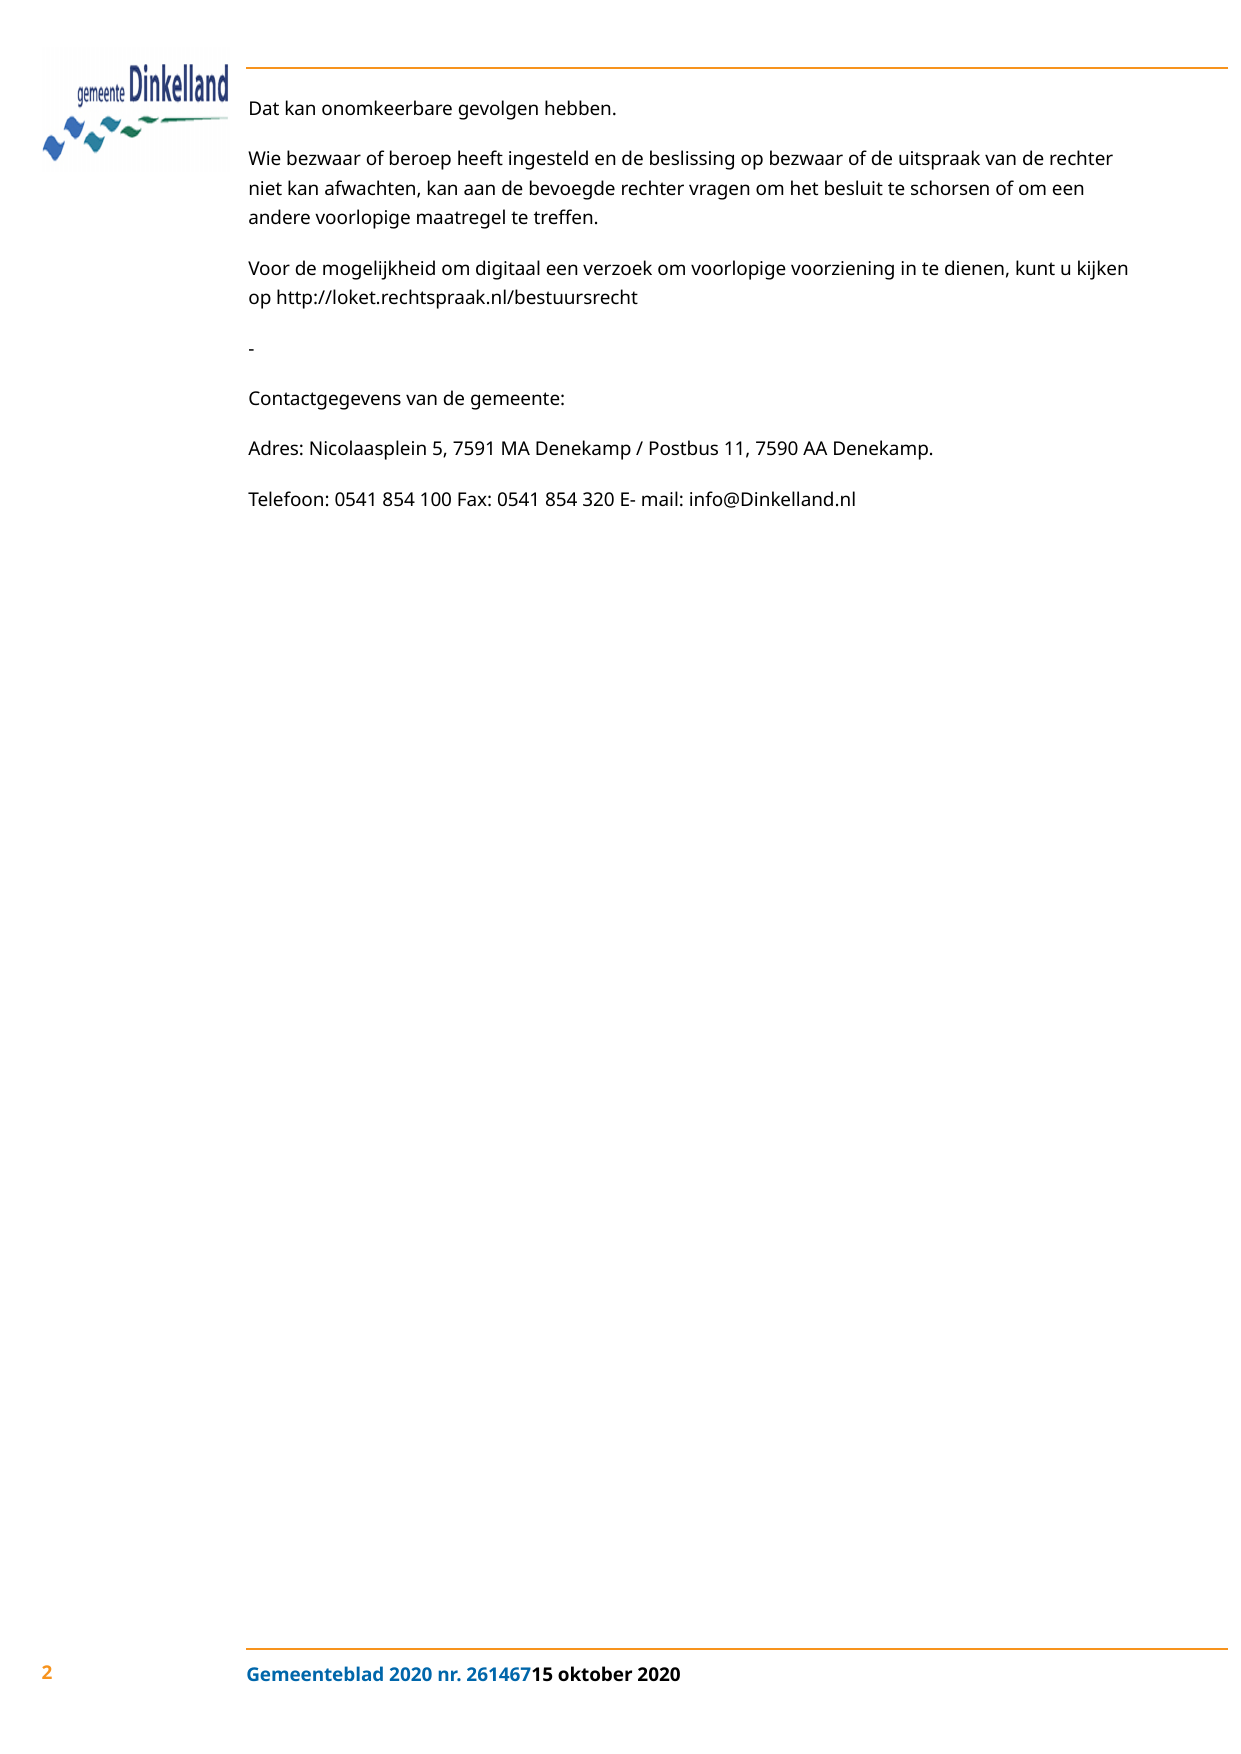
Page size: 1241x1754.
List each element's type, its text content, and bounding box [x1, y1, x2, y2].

picture [41, 47, 231, 172]
text Telefoon: 0541 854 100 Fax: 0541 854 320 E- mail: info@Dinkelland.nl [248, 486, 1152, 512]
text Dat kan onomkeerbare gevolgen hebben. [248, 95, 1152, 121]
text Contactgegevens van de gemeente: [248, 385, 1152, 411]
text - [248, 335, 1152, 361]
text Voor de mogelijkheid om digitaal een verzoek om voorlopige voorziening in te dienen, kunt u kijken op http://loket.rechtspraak.nl/bestuursrecht [248, 255, 1152, 310]
text Wie bezwaar of beroep heeft ingesteld en de beslissing op bezwaar of de uitspraak van de rechter niet kan afwachten, kan aan de bevoegde rechter vragen om het besluit te schorsen of om een andere voorlopige maatregel te treffen. [248, 145, 1152, 230]
text Adres: Nicolaasplein 5, 7591 MA Denekamp / Postbus 11, 7590 AA Denekamp. [248, 436, 1152, 461]
